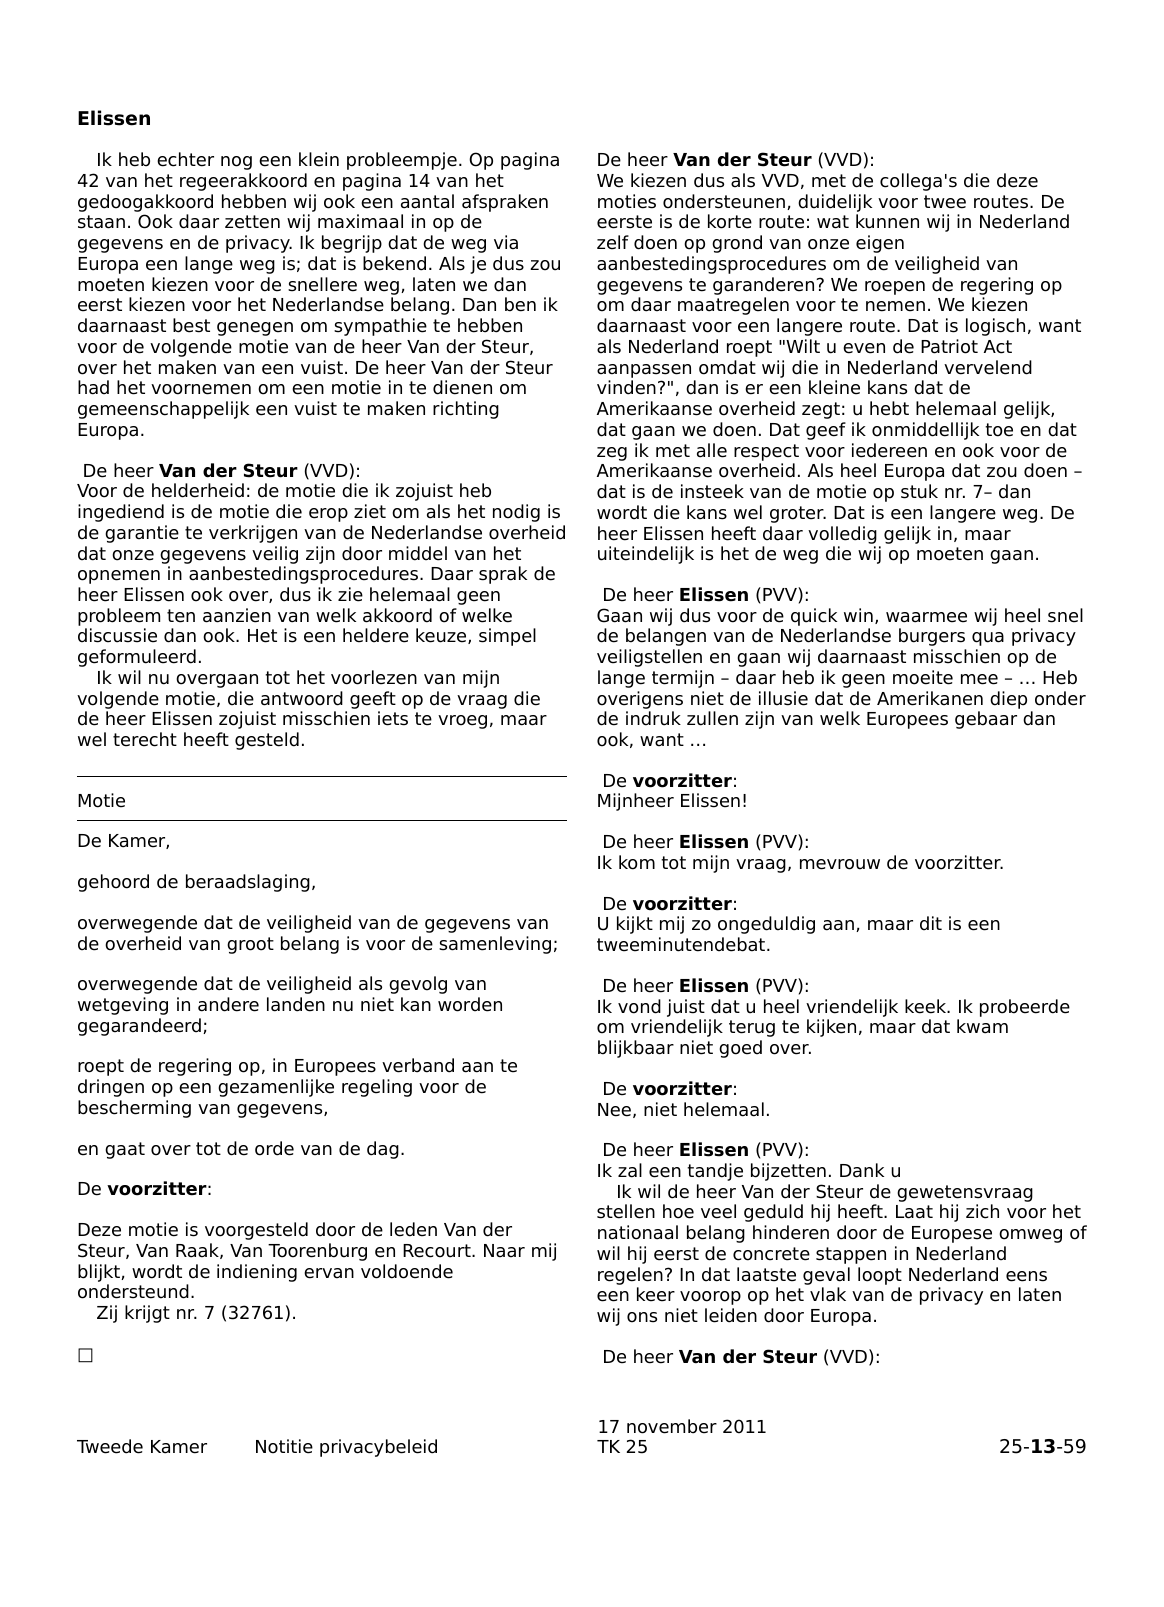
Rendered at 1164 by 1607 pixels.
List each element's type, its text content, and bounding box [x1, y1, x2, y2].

text De heer Van der Steur (VVD): [596, 150, 1087, 171]
text Ik heb echter nog een klein probleempje. Op pagina 42 van het regeerakkoord en pagina 14 van het gedoogakkoord hebben wij ook een aantal afspraken staan. Ook daar zetten wij maximaal in op de gegevens en de privacy. Ik begrijp dat de weg via Europa een lange weg is; dat is bekend. Als je dus zou moeten kiezen voor de snellere weg, laten we dan eerst kiezen voor het Nederlandse belang. Dan ben ik daarnaast best genegen om sympathie te hebben voor de volgende motie van de heer Van der Steur, over het maken van een vuist. De heer Van der Steur had het voornemen om een motie in te dienen om gemeenschappelijk een vuist te maken richting Europa. [77, 150, 567, 440]
text De heer Elissen (PVV): [596, 832, 1087, 853]
text Deze motie is voorgesteld door de leden Van der Steur, Van Raak, Van Toorenburg en Recourt. Naar mij blijkt, wordt de indiening ervan voldoende ondersteund. [77, 1220, 567, 1303]
text We kiezen dus als VVD, met de collega's die deze moties ondersteunen, duidelijk voor twee routes. De eerste is de korte route: wat kunnen wij in Nederland zelf doen op grond van onze eigen aanbestedingsprocedures om de veiligheid van gegevens te garanderen? We roepen de regering op om daar maatregelen voor te nemen. We kiezen daarnaast voor een langere route. Dat is logisch, want als Nederland roept "Wilt u even de Patriot Act aanpassen omdat wij die in Nederland vervelend vinden?", dan is er een kleine kans dat de Amerikaanse overheid zegt: u hebt helemaal gelijk, dat gaan we doen. Dat geef ik onmiddellijk toe en dat zeg ik met alle respect voor iedereen en ook voor de Amerikaanse overheid. Als heel Europa dat zou doen – dat is de insteek van de motie op stuk nr. 7– dan wordt die kans wel groter. Dat is een langere weg. De heer Elissen heeft daar volledig gelijk in, maar uiteindelijk is het de weg die wij op moeten gaan. [596, 171, 1087, 565]
text overwegende dat de veiligheid van de gegevens van de overheid van groot belang is voor de samenleving; [77, 913, 567, 954]
text Voor de helderheid: de motie die ik zojuist heb ingediend is de motie die erop ziet om als het nodig is de garantie te verkrijgen van de Nederlandse overheid dat onze gegevens veilig zijn door middel van het opnemen in aanbestedingsprocedures. Daar sprak de heer Elissen ook over, dus ik zie helemaal geen probleem ten aanzien van welk akkoord of welke discussie dan ook. Het is een heldere keuze, simpel geformuleerd. [77, 481, 567, 668]
text De heer Elissen (PVV): [596, 1140, 1087, 1161]
text en gaat over tot de orde van de dag. [77, 1138, 567, 1159]
text Ik wil de heer Van der Steur de gewetensvraag stellen hoe veel geduld hij heeft. Laat hij zich voor het nationaal belang hinderen door de Europese omweg of wil hij eerst de concrete stappen in Nederland regelen? In dat laatste geval loopt Nederland eens een keer voorop op het vlak van de privacy en laten wij ons niet leiden door Europa. [596, 1182, 1087, 1327]
text roept de regering op, in Europees verband aan te dringen op een gezamenlijke regeling voor de bescherming van gegevens, [77, 1056, 567, 1118]
text De heer Elissen (PVV): [596, 585, 1087, 606]
text De voorzitter: [77, 1179, 567, 1200]
text U kijkt mij zo ongeduldig aan, maar dit is een tweeminutendebat. [596, 914, 1087, 956]
text De heer Van der Steur (VVD): [77, 460, 567, 481]
text Mijnheer Elissen! [596, 791, 1087, 812]
text Ik zal een tandje bijzetten. Dank u [596, 1161, 1087, 1182]
text overwegende dat de veiligheid als gevolg van wetgeving in andere landen nu niet kan worden gegarandeerd; [77, 974, 567, 1036]
text Gaan wij dus voor de quick win, waarmee wij heel snel de belangen van de Nederlandse burgers qua privacy veiligstellen en gaan wij daarnaast misschien op de lange termijn – daar heb ik geen moeite mee – … Heb overigens niet de illusie dat de Amerikanen diep onder de indruk zullen zijn van welk Europees gebaar dan ook, want … [596, 606, 1087, 751]
text De voorzitter: [596, 771, 1087, 791]
text Ik kom tot mijn vraag, mevrouw de voorzitter. [596, 853, 1087, 873]
text Nee, niet helemaal. [596, 1099, 1087, 1120]
text De voorzitter: [596, 893, 1087, 914]
text Ik vond juist dat u heel vriendelijk keek. Ik probeerde om vriendelijk terug te kijken, maar dat kwam blijkbaar niet goed over. [596, 996, 1087, 1059]
text De heer Elissen (PVV): [596, 976, 1087, 996]
text Zij krijgt nr. 7 (32761). [77, 1303, 567, 1324]
text Motie [77, 791, 567, 811]
text gehoord de beraadslaging, [77, 872, 567, 893]
text De voorzitter: [596, 1079, 1087, 1099]
text □ [77, 1344, 567, 1364]
text De heer Van der Steur (VVD): [596, 1347, 1087, 1367]
text De Kamer, [77, 831, 567, 852]
text Ik wil nu overgaan tot het voorlezen van mijn volgende motie, die antwoord geeft op de vraag die de heer Elissen zojuist misschien iets te vroeg, maar wel terecht heeft gesteld. [77, 668, 567, 751]
